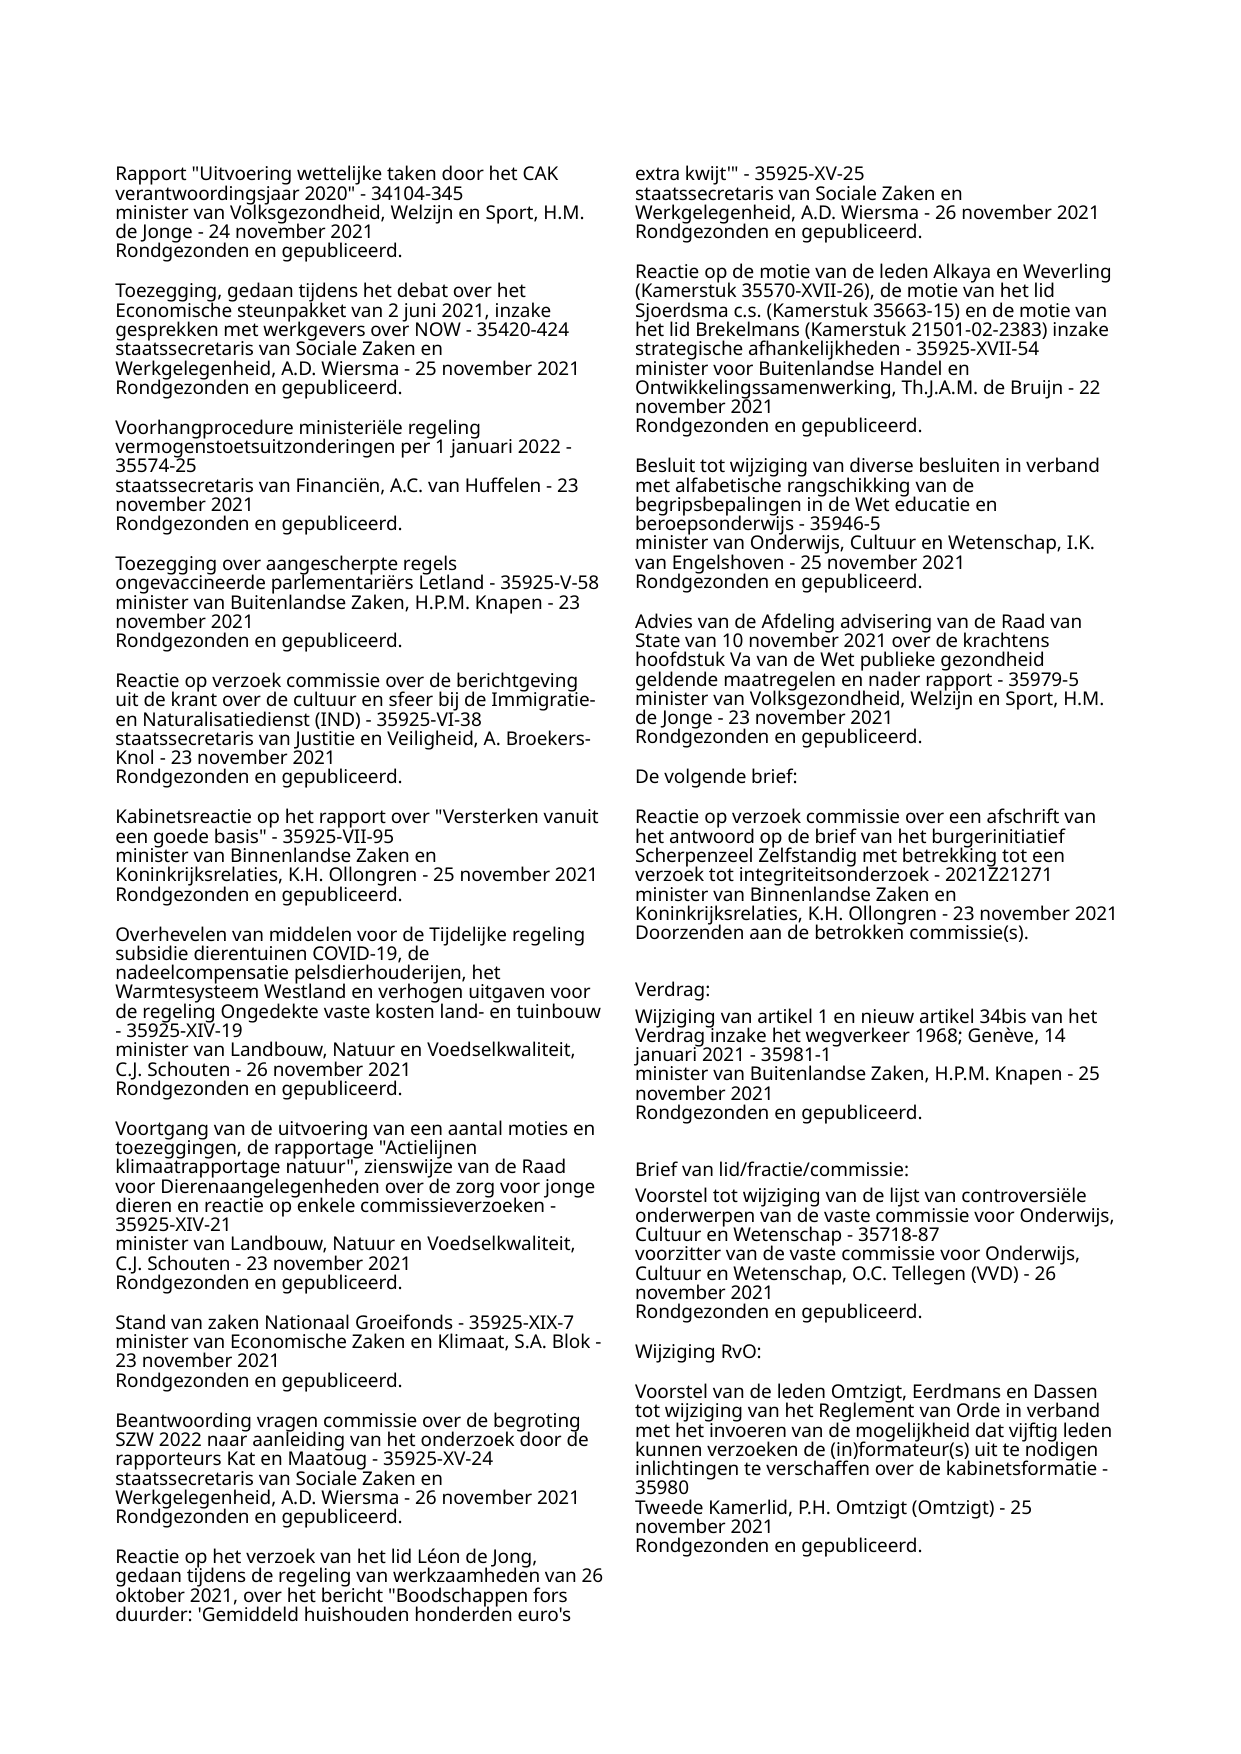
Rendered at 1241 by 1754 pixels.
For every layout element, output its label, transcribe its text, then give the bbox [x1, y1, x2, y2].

text staatssecretaris van Sociale Zaken en Werkgelegenheid, A.D. Wiersma - 26 november 2021 [635, 184, 1125, 223]
text minister van Binnenlandse Zaken en Koninkrijksrelaties, K.H. Ollongren - 25 november 2021 [115, 847, 605, 886]
text Verdrag: [635, 976, 1125, 1002]
text Voortgang van de uitvoering van een aantal moties en toezeggingen, de rapportage "Actielijnen klimaatrapportage natuur", zienswijze van de Raad voor Dierenaangelegenheden over de zorg voor jonge dieren en reactie op enkele commissieverzoeken - 35925-XIV-21 [115, 1120, 605, 1235]
text staatssecretaris van Sociale Zaken en Werkgelegenheid, A.D. Wiersma - 26 november 2021 [115, 1469, 605, 1508]
text Rondgezonden en gepubliceerd. [115, 632, 605, 651]
text Rondgezonden en gepubliceerd. [635, 1104, 1125, 1123]
text minister van Volksgezondheid, Welzijn en Sport, H.M. de Jonge - 23 november 2021 [635, 690, 1125, 728]
text Rondgezonden en gepubliceerd. [115, 242, 605, 262]
text Reactie op verzoek commissie over de berichtgeving uit de krant over de cultuur en sfeer bij de Immigratie- en Naturalisatiedienst (IND) - 35925-VI-38 [115, 672, 605, 730]
text Rondgezonden en gepubliceerd. [115, 1080, 605, 1099]
text Rondgezonden en gepubliceerd. [115, 515, 605, 534]
text Rondgezonden en gepubliceerd. [635, 573, 1125, 592]
text minister van Landbouw, Natuur en Voedselkwaliteit, C.J. Schouten - 23 november 2021 [115, 1235, 605, 1274]
text Stand van zaken Nationaal Groeifonds - 35925-XIX-7 [115, 1314, 605, 1333]
text Besluit tot wijziging van diverse besluiten in verband met alfabetische rangschikking van de begripsbepalingen in de Wet educatie en beroepsonderwijs - 35946-5 [635, 457, 1125, 534]
text Reactie op verzoek commissie over een afschrift van het antwoord op de brief van het burgerinitiatief Scherpenzeel Zelfstandig met betrekking tot een verzoek tot integriteitsonderzoek - 2021Z21271 [635, 808, 1125, 886]
text staatssecretaris van Justitie en Veiligheid, A. Broekers-Knol - 23 november 2021 [115, 730, 605, 768]
text Rondgezonden en gepubliceerd. [635, 1537, 1125, 1556]
text Wijziging RvO: [635, 1343, 1125, 1362]
text Reactie op de motie van de leden Alkaya en Weverling (Kamerstuk 35570-XVII-26), de motie van het lid Sjoerdsma c.s. (Kamerstuk 35663-15) en de motie van het lid Brekelmans (Kamerstuk 21501-02-2383) inzake strategische afhankelijkheden - 35925-XVII-54 [635, 263, 1125, 359]
text De volgende brief: [635, 768, 1125, 788]
text Voorstel tot wijziging van de lijst van controversiële onderwerpen van de vaste commissie voor Onderwijs, Cultuur en Wetenschap - 35718-87 [635, 1187, 1125, 1245]
text Rondgezonden en gepubliceerd. [635, 223, 1125, 242]
text Beantwoording vragen commissie over de begroting SZW 2022 naar aanleiding van het onderzoek door de rapporteurs Kat en Maatoug - 35925-XV-24 [115, 1412, 605, 1469]
text Rondgezonden en gepubliceerd. [115, 886, 605, 905]
text Voorhangprocedure ministeriële regeling vermogenstoetsuitzonderingen per 1 januari 2022 - 35574-25 [115, 419, 605, 477]
text Doorzenden aan de betrokken commissie(s). [635, 924, 1125, 943]
text Kabinetsreactie op het rapport over "Versterken vanuit een goede basis" - 35925-VII-95 [115, 808, 605, 847]
text Toezegging over aangescherpte regels ongevaccineerde parlementariërs Letland - 35925-V-58 [115, 555, 605, 594]
text Rondgezonden en gepubliceerd. [635, 417, 1125, 437]
text Rondgezonden en gepubliceerd. [635, 1303, 1125, 1322]
text minister van Onderwijs, Cultuur en Wetenschap, I.K. van Engelshoven - 25 november 2021 [635, 534, 1125, 573]
text Tweede Kamerlid, P.H. Omtzigt (Omtzigt) - 25 november 2021 [635, 1499, 1125, 1537]
text Rondgezonden en gepubliceerd. [635, 728, 1125, 748]
text minister van Economische Zaken en Klimaat, S.A. Blok - 23 november 2021 [115, 1333, 605, 1372]
text minister van Landbouw, Natuur en Voedselkwaliteit, C.J. Schouten - 26 november 2021 [115, 1041, 605, 1080]
text Brief van lid/fractie/commissie: [635, 1156, 1125, 1181]
text Toezegging, gedaan tijdens het debat over het Economische steunpakket van 2 juni 2021, inzake gesprekken met werkgevers over NOW - 35420-424 [115, 282, 605, 340]
text minister van Binnenlandse Zaken en Koninkrijksrelaties, K.H. Ollongren - 23 november 2021 [635, 886, 1125, 924]
text Rondgezonden en gepubliceerd. [115, 1274, 605, 1293]
text minister van Buitenlandse Zaken, H.P.M. Knapen - 25 november 2021 [635, 1065, 1125, 1104]
text minister van Buitenlandse Zaken, H.P.M. Knapen - 23 november 2021 [115, 594, 605, 632]
text Rondgezonden en gepubliceerd. [115, 379, 605, 398]
text Advies van de Afdeling advisering van de Raad van State van 10 november 2021 over de krachtens hoofdstuk Va van de Wet publieke gezondheid geldende maatregelen en nader rapport - 35979-5 [635, 613, 1125, 690]
text Rondgezonden en gepubliceerd. [115, 1372, 605, 1391]
text voorzitter van de vaste commissie voor Onderwijs, Cultuur en Wetenschap, O.C. Tellegen (VVD) - 26 november 2021 [635, 1245, 1125, 1303]
text Overhevelen van middelen voor de Tijdelijke regeling subsidie dierentuinen COVID-19, de nadeelcompensatie pelsdierhouderijen, het Warmtesysteem Westland en verhogen uitgaven voor de regeling Ongedekte vaste kosten land- en tuinbouw - 35925-XIV-19 [115, 926, 605, 1041]
text Reactie op het verzoek van het lid Léon de Jong, gedaan tijdens de regeling van werkzaamheden van 26 oktober 2021, over het bericht "Boodschappen fors duurder: 'Gemiddeld huishouden honderden euro's [115, 1548, 605, 1625]
text Rondgezonden en gepubliceerd. [115, 1508, 605, 1527]
text Voorstel van de leden Omtzigt, Eerdmans en Dassen tot wijziging van het Reglement van Orde in verband met het invoeren van de mogelijkheid dat vijftig leden kunnen verzoeken de (in)formateur(s) uit te nodigen inlichtingen te verschaffen over de kabinetsformatie - 35980 [635, 1383, 1125, 1499]
text Wijziging van artikel 1 en nieuw artikel 34bis van het Verdrag inzake het wegverkeer 1968; Genève, 14 januari 2021 - 35981-1 [635, 1008, 1125, 1065]
text extra kwijt'" - 35925-XV-25 [635, 165, 1125, 184]
text Rapport "Uitvoering wettelijke taken door het CAK verantwoordingsjaar 2020" - 34104-345 [115, 165, 605, 204]
text staatssecretaris van Sociale Zaken en Werkgelegenheid, A.D. Wiersma - 25 november 2021 [115, 340, 605, 379]
text Rondgezonden en gepubliceerd. [115, 768, 605, 788]
text minister van Volksgezondheid, Welzijn en Sport, H.M. de Jonge - 24 november 2021 [115, 204, 605, 242]
text minister voor Buitenlandse Handel en Ontwikkelingssamenwerking, Th.J.A.M. de Bruijn - 22 november 2021 [635, 359, 1125, 417]
text staatssecretaris van Financiën, A.C. van Huffelen - 23 november 2021 [115, 477, 605, 515]
